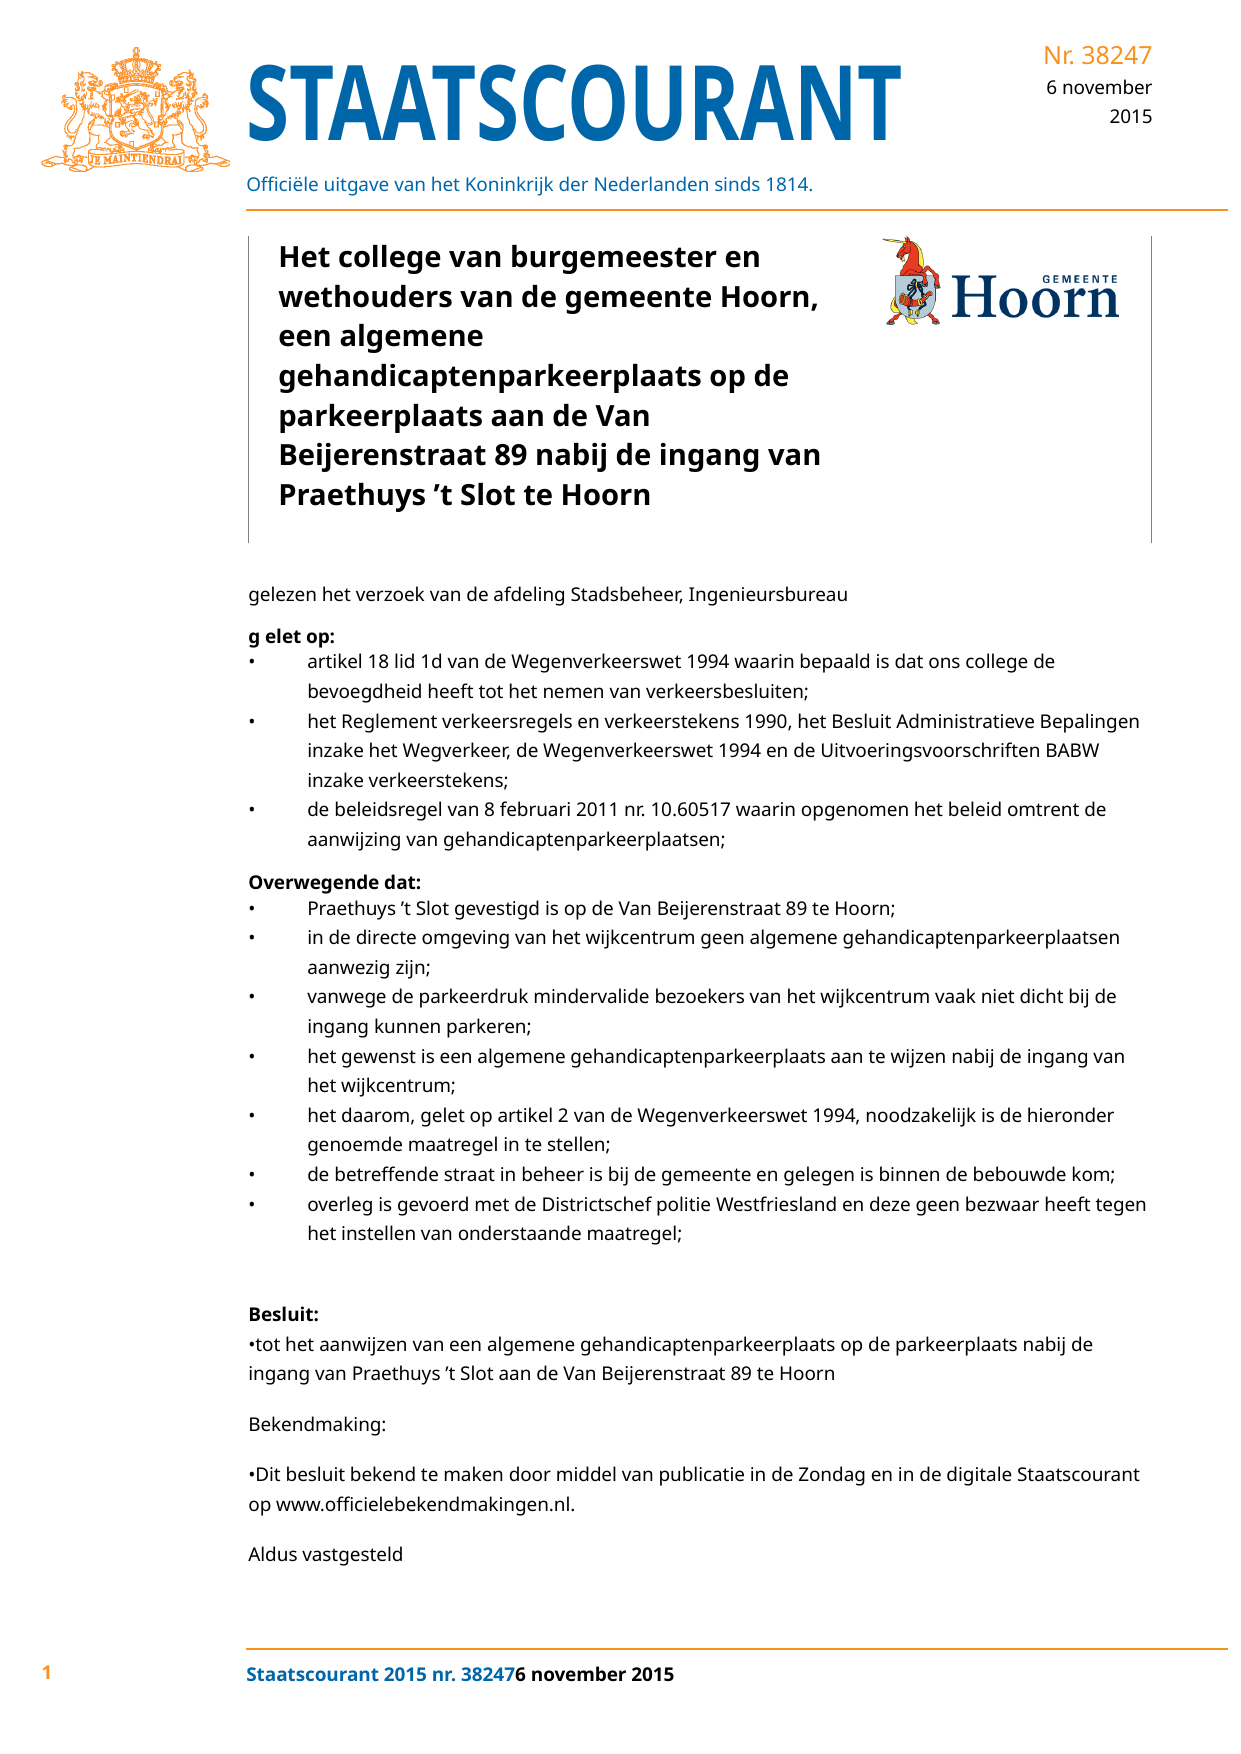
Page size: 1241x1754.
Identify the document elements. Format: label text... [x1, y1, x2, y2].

list de betreffende straat in beheer is bij de gemeente en gelegen is binnen de bebouwde kom; [248, 1161, 1152, 1187]
list Praethuys ’t Slot gevestigd is op de Van Beijerenstraat 89 te Hoorn; [248, 895, 1152, 921]
list het Reglement verkeersregels en verkeerstekens 1990, het Besluit Administratieve Bepalingen inzake het Wegverkeer, de Wegenverkeerswet 1994 en de Uitvoeringsvoorschriften BABW inzake verkeerstekens; [248, 708, 1152, 793]
list vanwege de parkeerdruk mindervalide bezoekers van het wijkcentrum vaak niet dicht bij de ingang kunnen parkeren; [248, 984, 1152, 1039]
list de beleidsregel van 8 februari 2011 nr. 10.60517 waarin opgenomen het beleid omtrent de aanwijzing van gehandicaptenparkeerplaatsen; [248, 797, 1152, 852]
list het gewenst is een algemene gehandicaptenparkeerplaats aan te wijzen nabij de ingang van het wijkcentrum; [248, 1043, 1152, 1098]
list het daarom, gelet op artikel 2 van de Wegenverkeerswet 1994, noodzakelijk is de hieronder genoemde maatregel in te stellen; [248, 1102, 1152, 1157]
list artikel 18 lid 1d van de Wegenverkeerswet 1994 waarin bepaald is dat ons college de bevoegdheid heeft tot het nemen van verkeersbesluiten; [248, 649, 1152, 704]
text Besluit: [248, 1301, 1152, 1327]
text Bekendmaking: [248, 1411, 1152, 1437]
text g elet op: [248, 623, 1152, 649]
picture [882, 236, 1119, 325]
picture [41, 47, 231, 172]
text gelezen het verzoek van de afdeling Stadsbeheer, Ingenieursbureau [248, 581, 1152, 607]
list overleg is gevoerd met de Districtschef politie Westfriesland en deze geen bezwaar heeft tegen het instellen van onderstaande maatregel; [248, 1191, 1152, 1246]
text •Dit besluit bekend te maken door middel van publicatie in de Zondag en in de digitale Staatscourant op www.officielebekendmakingen.nl. [248, 1461, 1152, 1517]
text Aldus vastgesteld [248, 1541, 1152, 1567]
text Overwegende dat: [248, 869, 1152, 895]
table_header [850, 236, 1151, 543]
list in de directe omgeving van het wijkcentrum geen algemene gehandicaptenparkeerplaatsen aanwezig zijn; [248, 924, 1152, 980]
table_header Het college van burgemeester en wethouders van de gemeente Hoorn, een algemene gehandicaptenparkeerplaats op de parkeerplaats aan de Van Beijerenstraat 89 nabij de ingang van Praethuys ’t Slot te Hoorn [249, 236, 850, 543]
text •tot het aanwijzen van een algemene gehandicaptenparkeerplaats op de parkeerplaats nabij de ingang van Praethuys ’t Slot aan de Van Beijerenstraat 89 te Hoorn [248, 1331, 1152, 1386]
